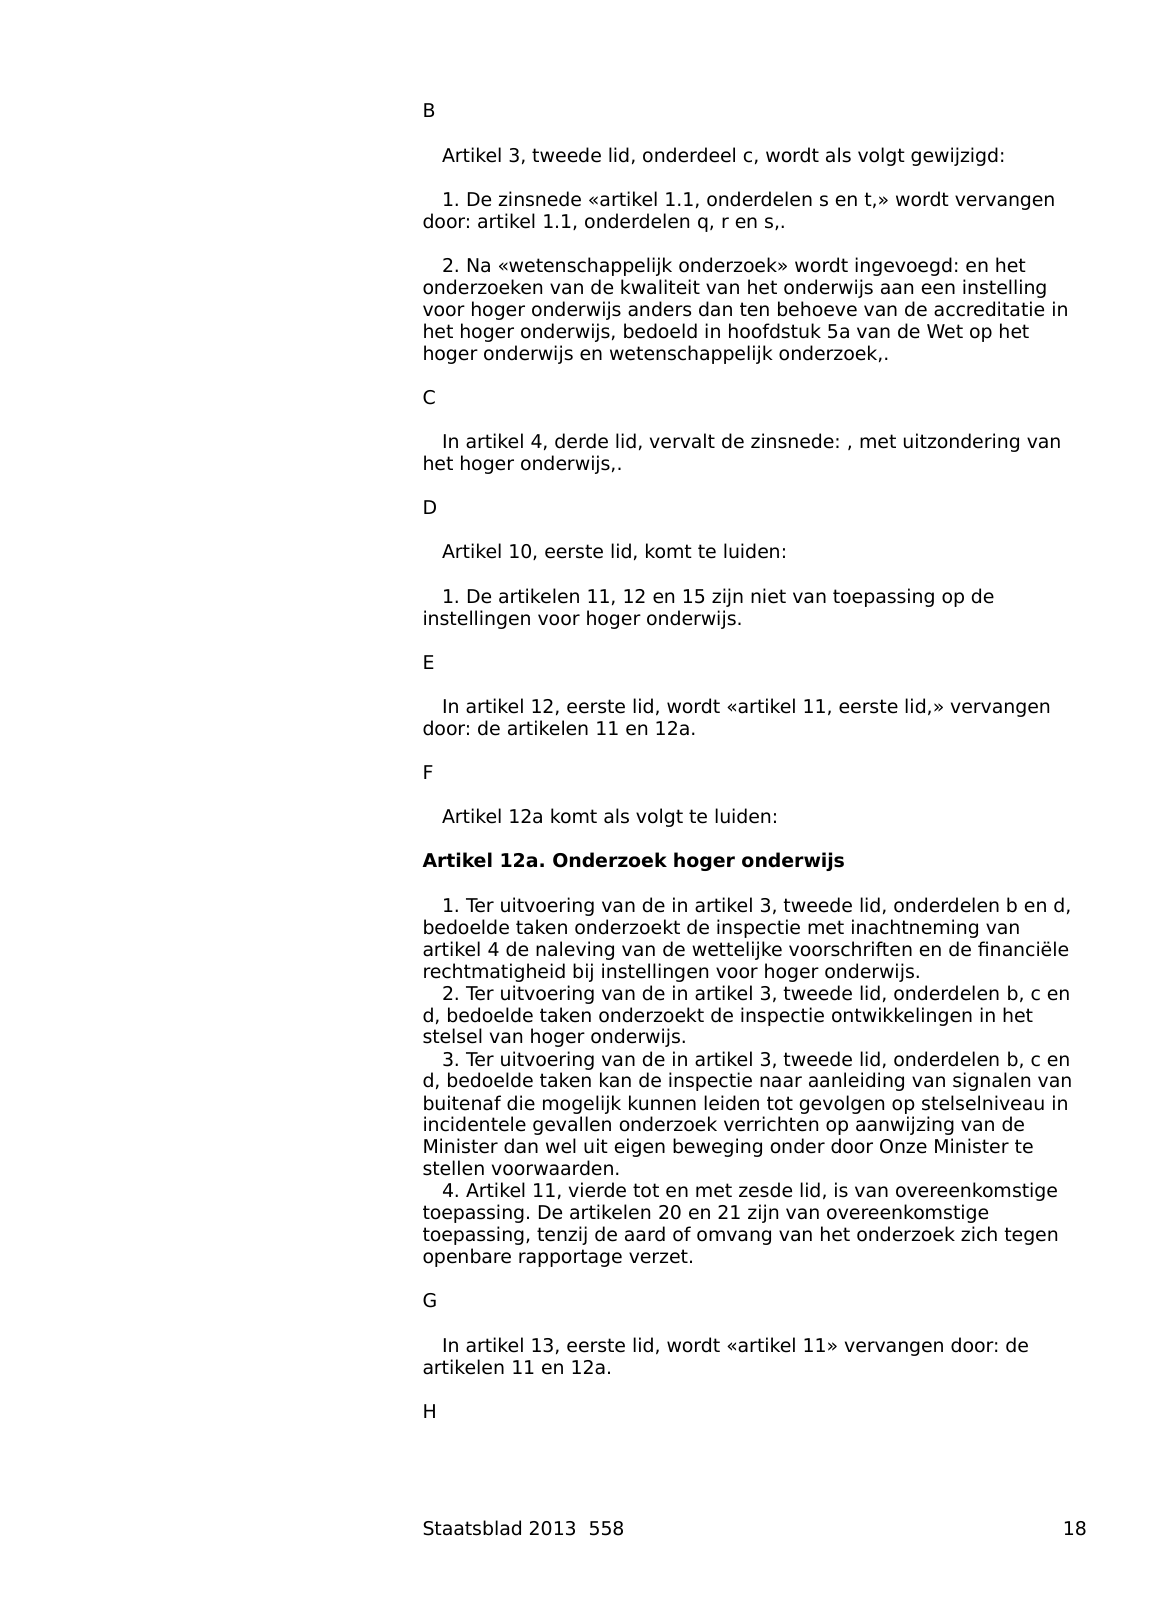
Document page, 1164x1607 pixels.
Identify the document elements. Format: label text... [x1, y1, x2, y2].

text E [422, 652, 1087, 674]
text In artikel 12, eerste lid, wordt «artikel 11, eerste lid,» vervangen door: de artikelen 11 en 12a. [422, 696, 1087, 740]
text 2. Ter uitvoering van de in artikel 3, tweede lid, onderdelen b, c en d, bedoelde taken onderzoekt de inspectie ontwikkelingen in het stelsel van hoger onderwijs. [422, 982, 1087, 1048]
text 2. Na «wetenschappelijk onderzoek» wordt ingevoegd: en het onderzoeken van de kwaliteit van het onderwijs aan een instelling voor hoger onderwijs anders dan ten behoeve van de accreditatie in het hoger onderwijs, bedoeld in hoofdstuk 5a van de Wet op het hoger onderwijs en wetenschappelijk onderzoek,. [422, 255, 1087, 365]
text D [422, 497, 1087, 519]
text 1. De artikelen 11, 12 en 15 zijn niet van toepassing op de instellingen voor hoger onderwijs. [422, 586, 1087, 629]
text F [422, 762, 1087, 784]
text C [422, 387, 1087, 409]
text In artikel 13, eerste lid, wordt «artikel 11» vervangen door: de artikelen 11 en 12a. [422, 1334, 1087, 1378]
text H [422, 1401, 1087, 1423]
text G [422, 1290, 1087, 1312]
text 1. De zinsnede «artikel 1.1, onderdelen s en t,» wordt vervangen door: artikel 1.1, onderdelen q, r en s,. [422, 189, 1087, 233]
text 3. Ter uitvoering van de in artikel 3, tweede lid, onderdelen b, c en d, bedoelde taken kan de inspectie naar aanleiding van signalen van buitenaf die mogelijk kunnen leiden tot gevolgen op stelselniveau in incidentele gevallen onderzoek verrichten op aanwijzing van de Minister dan wel uit eigen beweging onder door Onze Minister te stellen voorwaarden. [422, 1048, 1087, 1180]
text Artikel 12a komt als volgt te luiden: [422, 806, 1087, 828]
text 1. Ter uitvoering van de in artikel 3, tweede lid, onderdelen b en d, bedoelde taken onderzoekt de inspectie met inachtneming van artikel 4 de naleving van de wettelijke voorschriften en de financiële rechtmatigheid bij instellingen voor hoger onderwijs. [422, 894, 1087, 982]
text 4. Artikel 11, vierde tot en met zesde lid, is van overeenkomstige toepassing. De artikelen 20 en 21 zijn van overeenkomstige toepassing, tenzij de aard of omvang van het onderzoek zich tegen openbare rapportage verzet. [422, 1180, 1087, 1268]
subtitle Artikel 12a. Onderzoek hoger onderwijs [422, 850, 1087, 872]
text Artikel 10, eerste lid, komt te luiden: [422, 541, 1087, 563]
text Artikel 3, tweede lid, onderdeel c, wordt als volgt gewijzigd: [422, 144, 1087, 167]
text B [422, 100, 1087, 122]
text In artikel 4, derde lid, vervalt de zinsnede: , met uitzondering van het hoger onderwijs,. [422, 431, 1087, 475]
